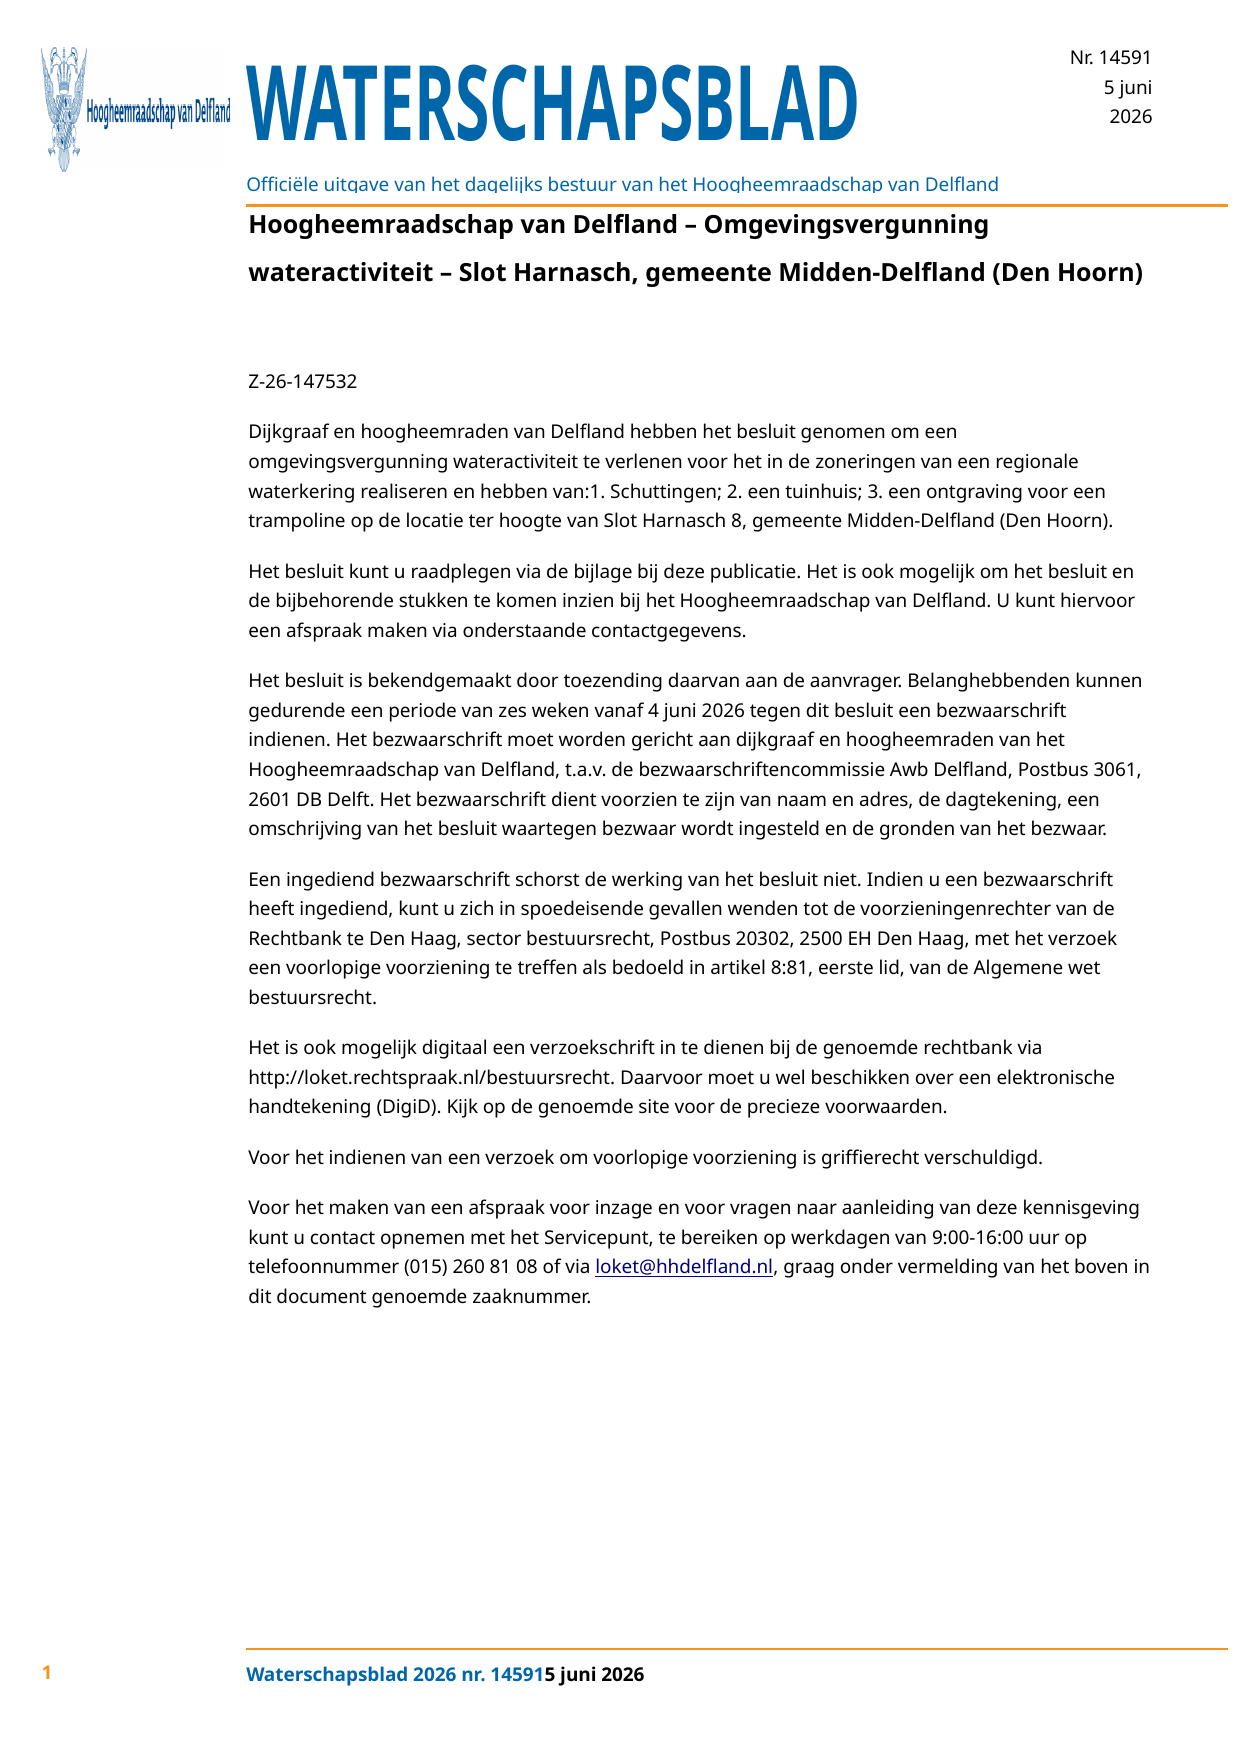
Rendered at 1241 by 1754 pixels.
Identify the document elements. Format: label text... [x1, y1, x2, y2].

picture [41, 47, 231, 172]
text Dijkgraaf en hoogheemraden van Delfland hebben het besluit genomen om een omgevingsvergunning wateractiviteit te verlenen voor het in de zoneringen van een regionale waterkering realiseren en hebben van:1. Schuttingen; 2. een tuinhuis; 3. een ontgraving voor een trampoline op de locatie ter hoogte van Slot Harnasch 8, gemeente Midden-Delfland (Den Hoorn). [248, 419, 1152, 533]
text Het is ook mogelijk digitaal een verzoekschrift in te dienen bij de genoemde rechtbank via http://loket.rechtspraak.nl/bestuursrecht. Daarvoor moet u wel beschikken over een elektronische handtekening (DigiD). Kijk op de genoemde site voor de precieze voorwaarden. [248, 1034, 1152, 1119]
text Hoogheemraadschap van Delfland – Omgevingsvergunning wateractiviteit – Slot Harnasch, gemeente Midden-Delfland (Den Hoorn) [248, 207, 1152, 288]
text Een ingediend bezwaarschrift schorst de werking van het besluit niet. Indien u een bezwaarschrift heeft ingediend, kunt u zich in spoedeisende gevallen wenden tot de voorzieningenrechter van de Rechtbank te Den Haag, sector bestuursrecht, Postbus 20302, 2500 EH Den Haag, met het verzoek een voorlopige voorziening te treffen als bedoeld in artikel 8:81, eerste lid, van de Algemene wet bestuursrecht. [248, 866, 1152, 1010]
text Het besluit kunt u raadplegen via de bijlage bij deze publicatie. Het is ook mogelijk om het besluit en de bijbehorende stukken te komen inzien bij het Hoogheemraadschap van Delfland. U kunt hiervoor een afspraak maken via onderstaande contactgegevens. [248, 558, 1152, 643]
text Voor het maken van een afspraak voor inzage en voor vragen naar aanleiding van deze kennisgeving kunt u contact opnemen met het Servicepunt, te bereiken op werkdagen van 9:00-16:00 uur op telefoonnummer (015) 260 81 08 of via loket@hhdelfland.nl, graag onder vermelding van het boven in dit document genoemde zaaknummer. [248, 1194, 1152, 1309]
text Het besluit is bekendgemaakt door toezending daarvan aan de aanvrager. Belanghebbenden kunnen gedurende een periode van zes weken vanaf 4 juni 2026 tegen dit besluit een bezwaarschrift indienen. Het bezwaarschrift moet worden gericht aan dijkgraaf en hoogheemraden van het Hoogheemraadschap van Delfland, t.a.v. de bezwaarschriftencommissie Awb Delfland, Postbus 3061, 2601 DB Delft. Het bezwaarschrift dient voorzien te zijn van naam en adres, de dagtekening, een omschrijving van het besluit waartegen bezwaar wordt ingesteld en de gronden van het bezwaar. [248, 667, 1152, 841]
text Z-26-147532 [248, 368, 1152, 394]
text Voor het indienen van een verzoek om voorlopige voorziening is griffierecht verschuldigd. [248, 1144, 1152, 1170]
